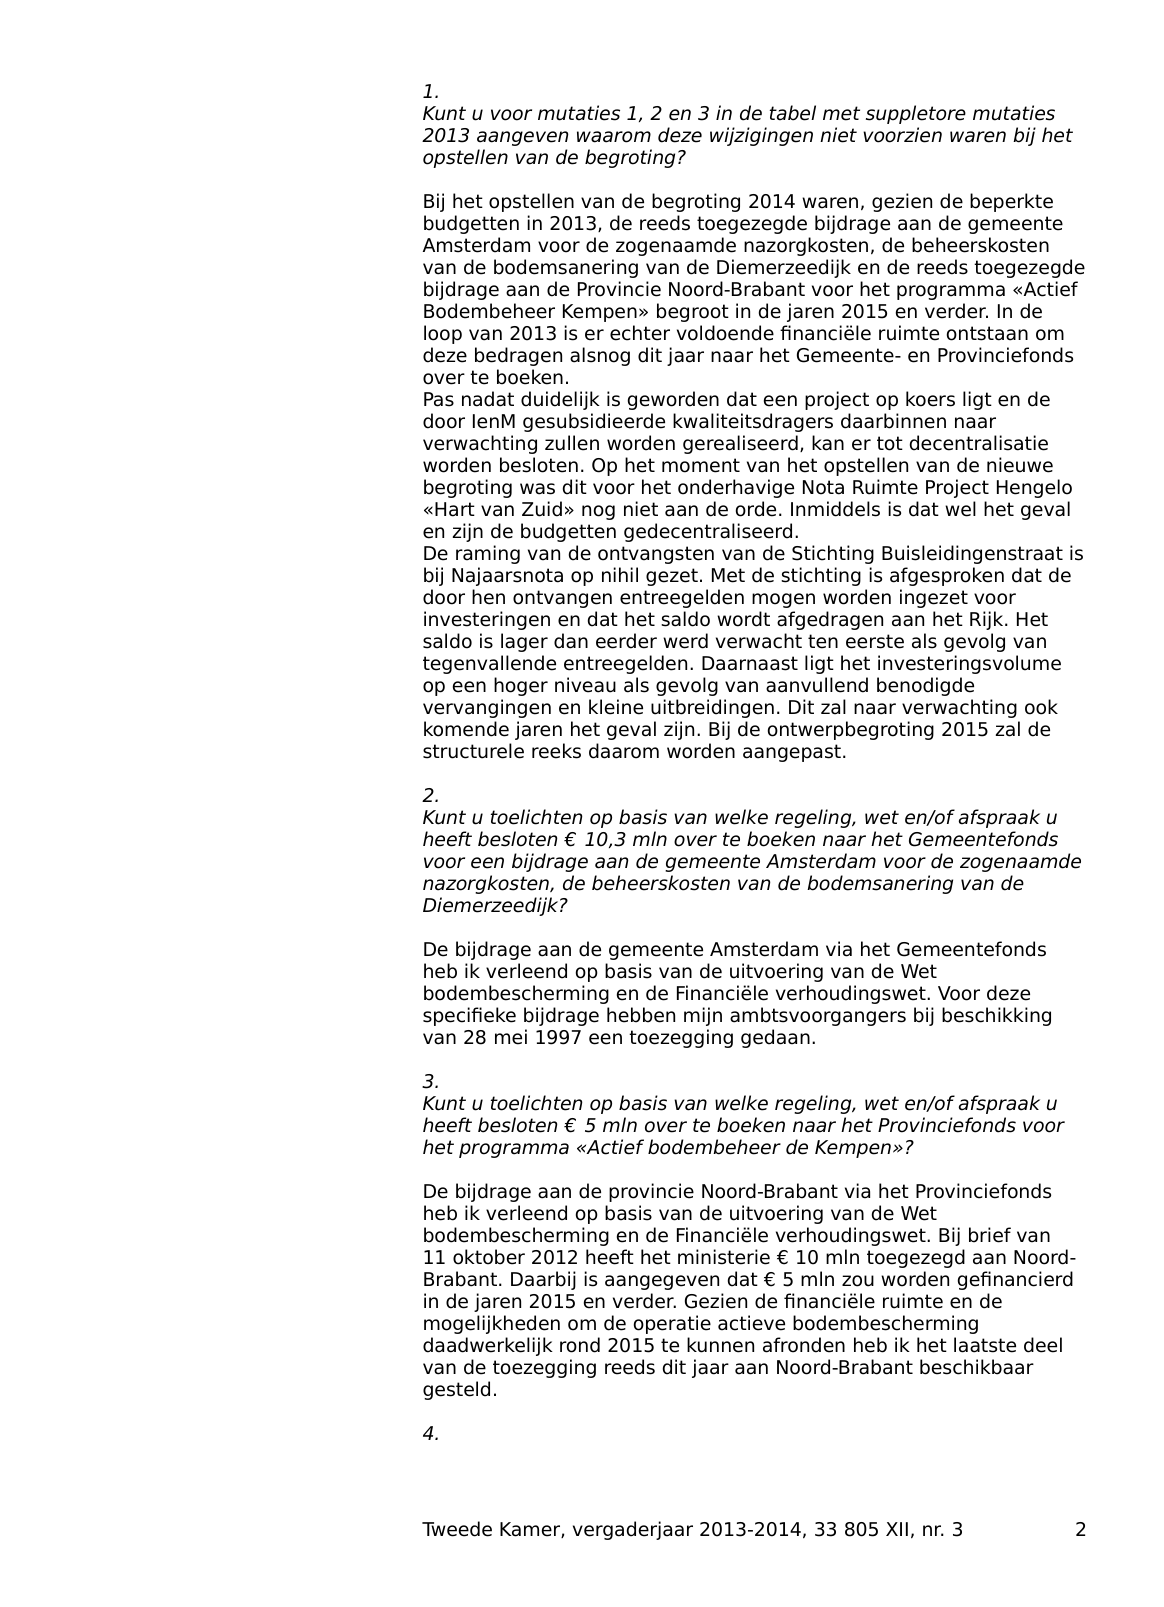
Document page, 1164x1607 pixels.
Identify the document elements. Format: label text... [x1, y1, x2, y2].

text 3. [422, 1071, 1087, 1093]
text De bijdrage aan de provincie Noord-Brabant via het Provinciefonds heb ik verleend op basis van de uitvoering van de Wet bodembescherming en de Financiële verhoudingswet. Bij brief van 11 oktober 2012 heeft het ministerie € 10 mln toegezegd aan Noord-Brabant. Daarbij is aangegeven dat € 5 mln zou worden gefinancierd in de jaren 2015 en verder. Gezien de financiële ruimte en de mogelijkheden om de operatie actieve bodembescherming daadwerkelijk rond 2015 te kunnen afronden heb ik het laatste deel van de toezegging reeds dit jaar aan Noord-Brabant beschikbaar gesteld. [422, 1181, 1087, 1401]
text Pas nadat duidelijk is geworden dat een project op koers ligt en de door IenM gesubsidieerde kwaliteitsdragers daarbinnen naar verwachting zullen worden gerealiseerd, kan er tot decentralisatie worden besloten. Op het moment van het opstellen van de nieuwe begroting was dit voor het onderhavige Nota Ruimte Project Hengelo «Hart van Zuid» nog niet aan de orde. Inmiddels is dat wel het geval en zijn de budgetten gedecentraliseerd. [422, 389, 1087, 543]
text 1. [422, 81, 1087, 103]
text Kunt u toelichten op basis van welke regeling, wet en/of afspraak u heeft besloten € 5 mln over te boeken naar het Provinciefonds voor het programma «Actief bodembeheer de Kempen»? [422, 1093, 1087, 1159]
text Kunt u toelichten op basis van welke regeling, wet en/of afspraak u heeft besloten € 10,3 mln over te boeken naar het Gemeentefonds voor een bijdrage aan de gemeente Amsterdam voor de zogenaamde nazorgkosten, de beheerskosten van de bodemsanering van de Diemerzeedijk? [422, 807, 1087, 917]
text Bij het opstellen van de begroting 2014 waren, gezien de beperkte budgetten in 2013, de reeds toegezegde bijdrage aan de gemeente Amsterdam voor de zogenaamde nazorgkosten, de beheerskosten van de bodemsanering van de Diemerzeedijk en de reeds toegezegde bijdrage aan de Provincie Noord-Brabant voor het programma «Actief Bodembeheer Kempen» begroot in de jaren 2015 en verder. In de loop van 2013 is er echter voldoende financiële ruimte ontstaan om deze bedragen alsnog dit jaar naar het Gemeente- en Provinciefonds over te boeken. [422, 191, 1087, 389]
text 2. [422, 785, 1087, 807]
text Kunt u voor mutaties 1, 2 en 3 in de tabel met suppletore mutaties 2013 aangeven waarom deze wijzigingen niet voorzien waren bij het opstellen van de begroting? [422, 103, 1087, 169]
text De bijdrage aan de gemeente Amsterdam via het Gemeentefonds heb ik verleend op basis van de uitvoering van de Wet bodembescherming en de Financiële verhoudingswet. Voor deze specifieke bijdrage hebben mijn ambtsvoorgangers bij beschikking van 28 mei 1997 een toezegging gedaan. [422, 939, 1087, 1049]
text De raming van de ontvangsten van de Stichting Buisleidingenstraat is bij Najaarsnota op nihil gezet. Met de stichting is afgesproken dat de door hen ontvangen entreegelden mogen worden ingezet voor investeringen en dat het saldo wordt afgedragen aan het Rijk. Het saldo is lager dan eerder werd verwacht ten eerste als gevolg van tegenvallende entreegelden. Daarnaast ligt het investeringsvolume op een hoger niveau als gevolg van aanvullend benodigde vervangingen en kleine uitbreidingen. Dit zal naar verwachting ook komende jaren het geval zijn. Bij de ontwerpbegroting 2015 zal de structurele reeks daarom worden aangepast. [422, 543, 1087, 763]
text 4. [422, 1423, 1087, 1445]
